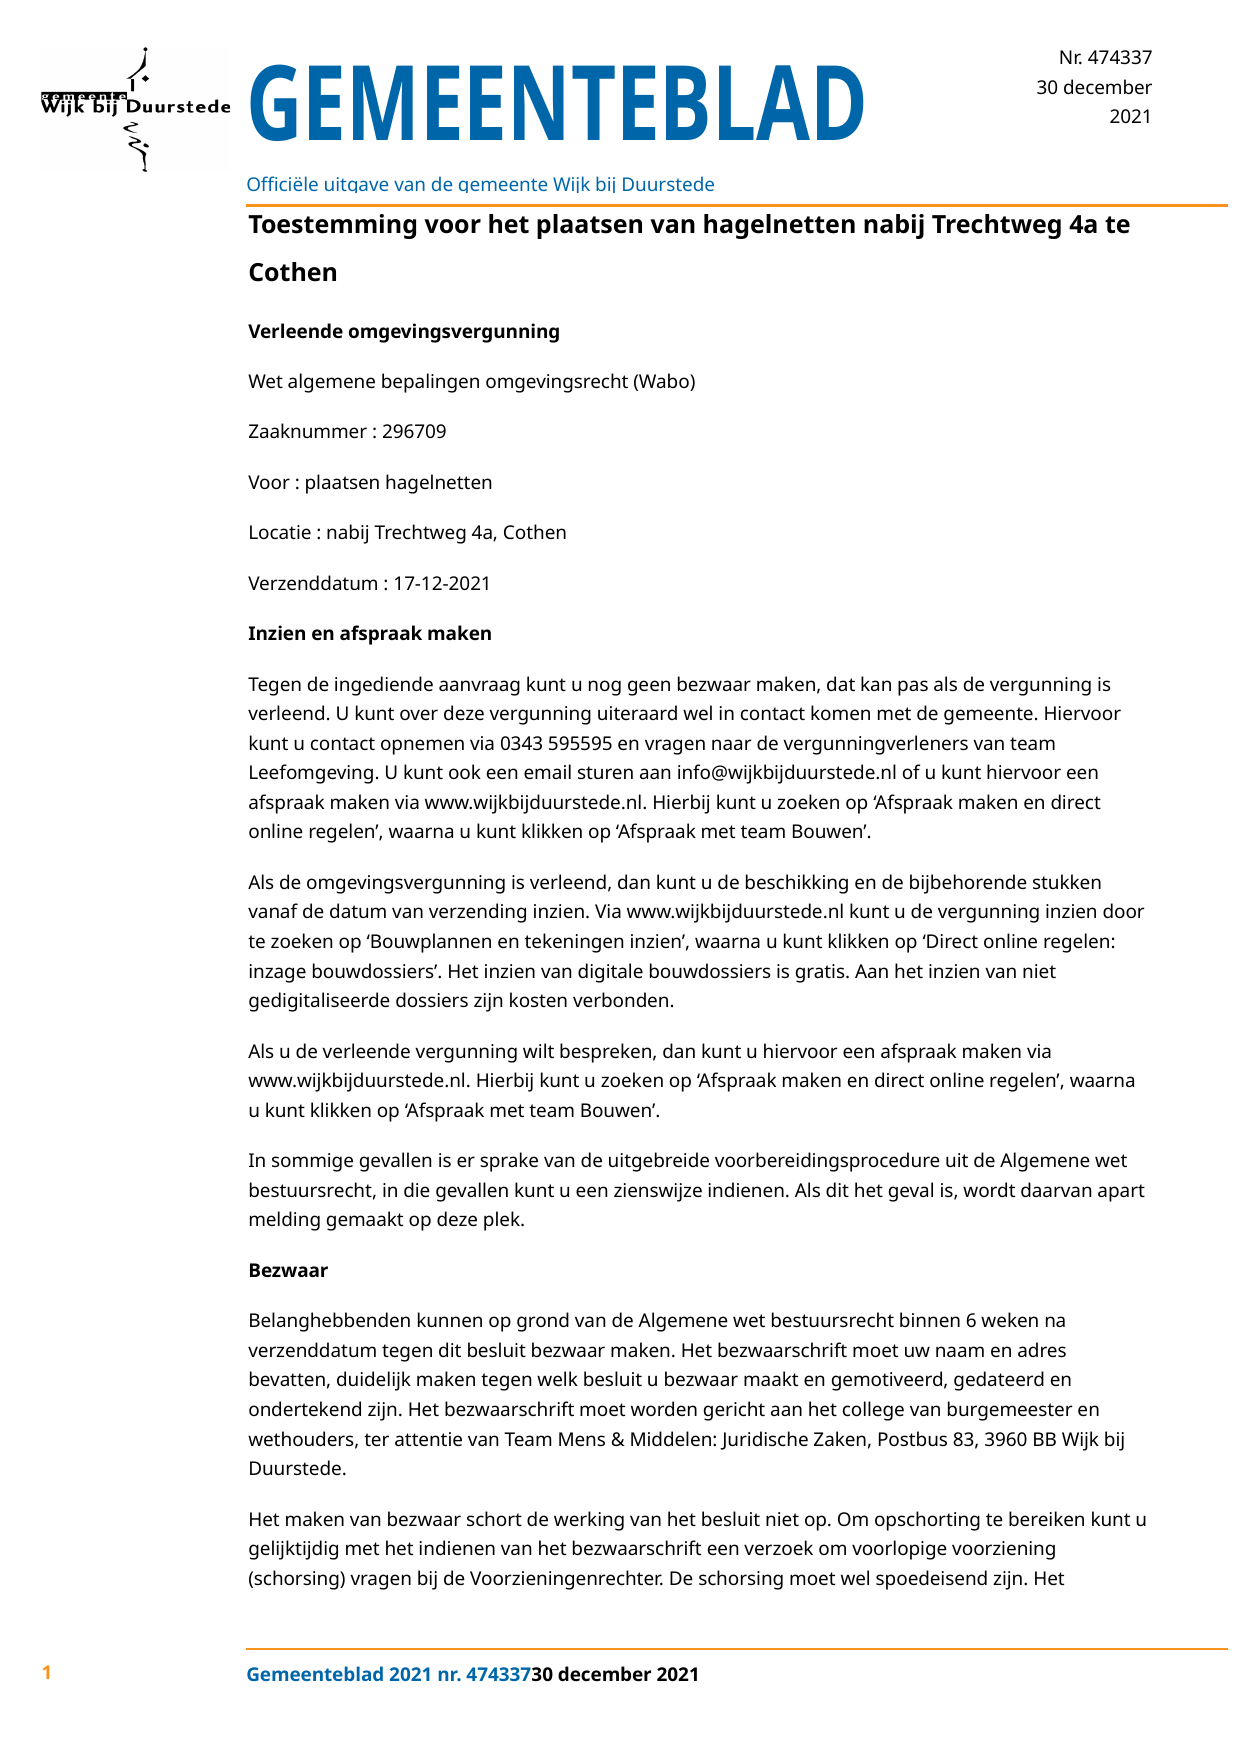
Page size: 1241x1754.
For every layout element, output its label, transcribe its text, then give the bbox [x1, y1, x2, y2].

text Als u de verleende vergunning wilt bespreken, dan kunt u hiervoor een afspraak maken via www.wijkbijduurstede.nl. Hierbij kunt u zoeken op ‘Afspraak maken en direct online regelen’, waarna u kunt klikken op ‘Afspraak met team Bouwen’. [248, 1038, 1152, 1123]
picture [41, 47, 231, 172]
text Voor : plaatsen hagelnetten [248, 469, 1152, 495]
text Verleende omgevingsvergunning [248, 318, 1152, 344]
text Bezwaar [248, 1257, 1152, 1283]
text Verzenddatum : 17-12-2021 [248, 570, 1152, 596]
text Wet algemene bepalingen omgevingsrecht (Wabo) [248, 368, 1152, 394]
text Als de omgevingsvergunning is verleend, dan kunt u de beschikking en de bijbehorende stukken vanaf de datum van verzending inzien. Via www.wijkbijduurstede.nl kunt u de vergunning inzien door te zoeken op ‘Bouwplannen en tekeningen inzien’, waarna u kunt klikken op ‘Direct online regelen: inzage bouwdossiers’. Het inzien van digitale bouwdossiers is gratis. Aan het inzien van niet gedigitaliseerde dossiers zijn kosten verbonden. [248, 869, 1152, 1013]
text In sommige gevallen is er sprake van de uitgebreide voorbereidingsprocedure uit de Algemene wet bestuursrecht, in die gevallen kunt u een zienswijze indienen. Als dit het geval is, wordt daarvan apart melding gemaakt op deze plek. [248, 1147, 1152, 1232]
text Tegen de ingediende aanvraag kunt u nog geen bezwaar maken, dat kan pas als de vergunning is verleend. U kunt over deze vergunning uiteraard wel in contact komen met de gemeente. Hiervoor kunt u contact opnemen via 0343 595595 en vragen naar de vergunningverleners van team Leefomgeving. U kunt ook een email sturen aan info@wijkbijduurstede.nl of u kunt hiervoor een afspraak maken via www.wijkbijduurstede.nl. Hierbij kunt u zoeken op ‘Afspraak maken en direct online regelen’, waarna u kunt klikken op ‘Afspraak met team Bouwen’. [248, 671, 1152, 844]
text Zaaknummer : 296709 [248, 419, 1152, 444]
text Belanghebbenden kunnen op grond van de Algemene wet bestuursrecht binnen 6 weken na verzenddatum tegen dit besluit bezwaar maken. Het bezwaarschrift moet uw naam en adres bevatten, duidelijk maken tegen welk besluit u bezwaar maakt en gemotiveerd, gedateerd en ondertekend zijn. Het bezwaarschrift moet worden gericht aan het college van burgemeester en wethouders, ter attentie van Team Mens & Middelen: Juridische Zaken, Postbus 83, 3960 BB Wijk bij Duurstede. [248, 1307, 1152, 1481]
text Toestemming voor het plaatsen van hagelnetten nabij Trechtweg 4a te Cothen [248, 207, 1152, 288]
text Inzien en afspraak maken [248, 620, 1152, 646]
text Het maken van bezwaar schort de werking van het besluit niet op. Om opschorting te bereiken kunt u gelijktijdig met het indienen van het bezwaarschrift een verzoek om voorlopige voorziening (schorsing) vragen bij de Voorzieningenrechter. De schorsing moet wel spoedeisend zijn. Het [248, 1506, 1152, 1591]
text Locatie : nabij Trechtweg 4a, Cothen [248, 519, 1152, 545]
